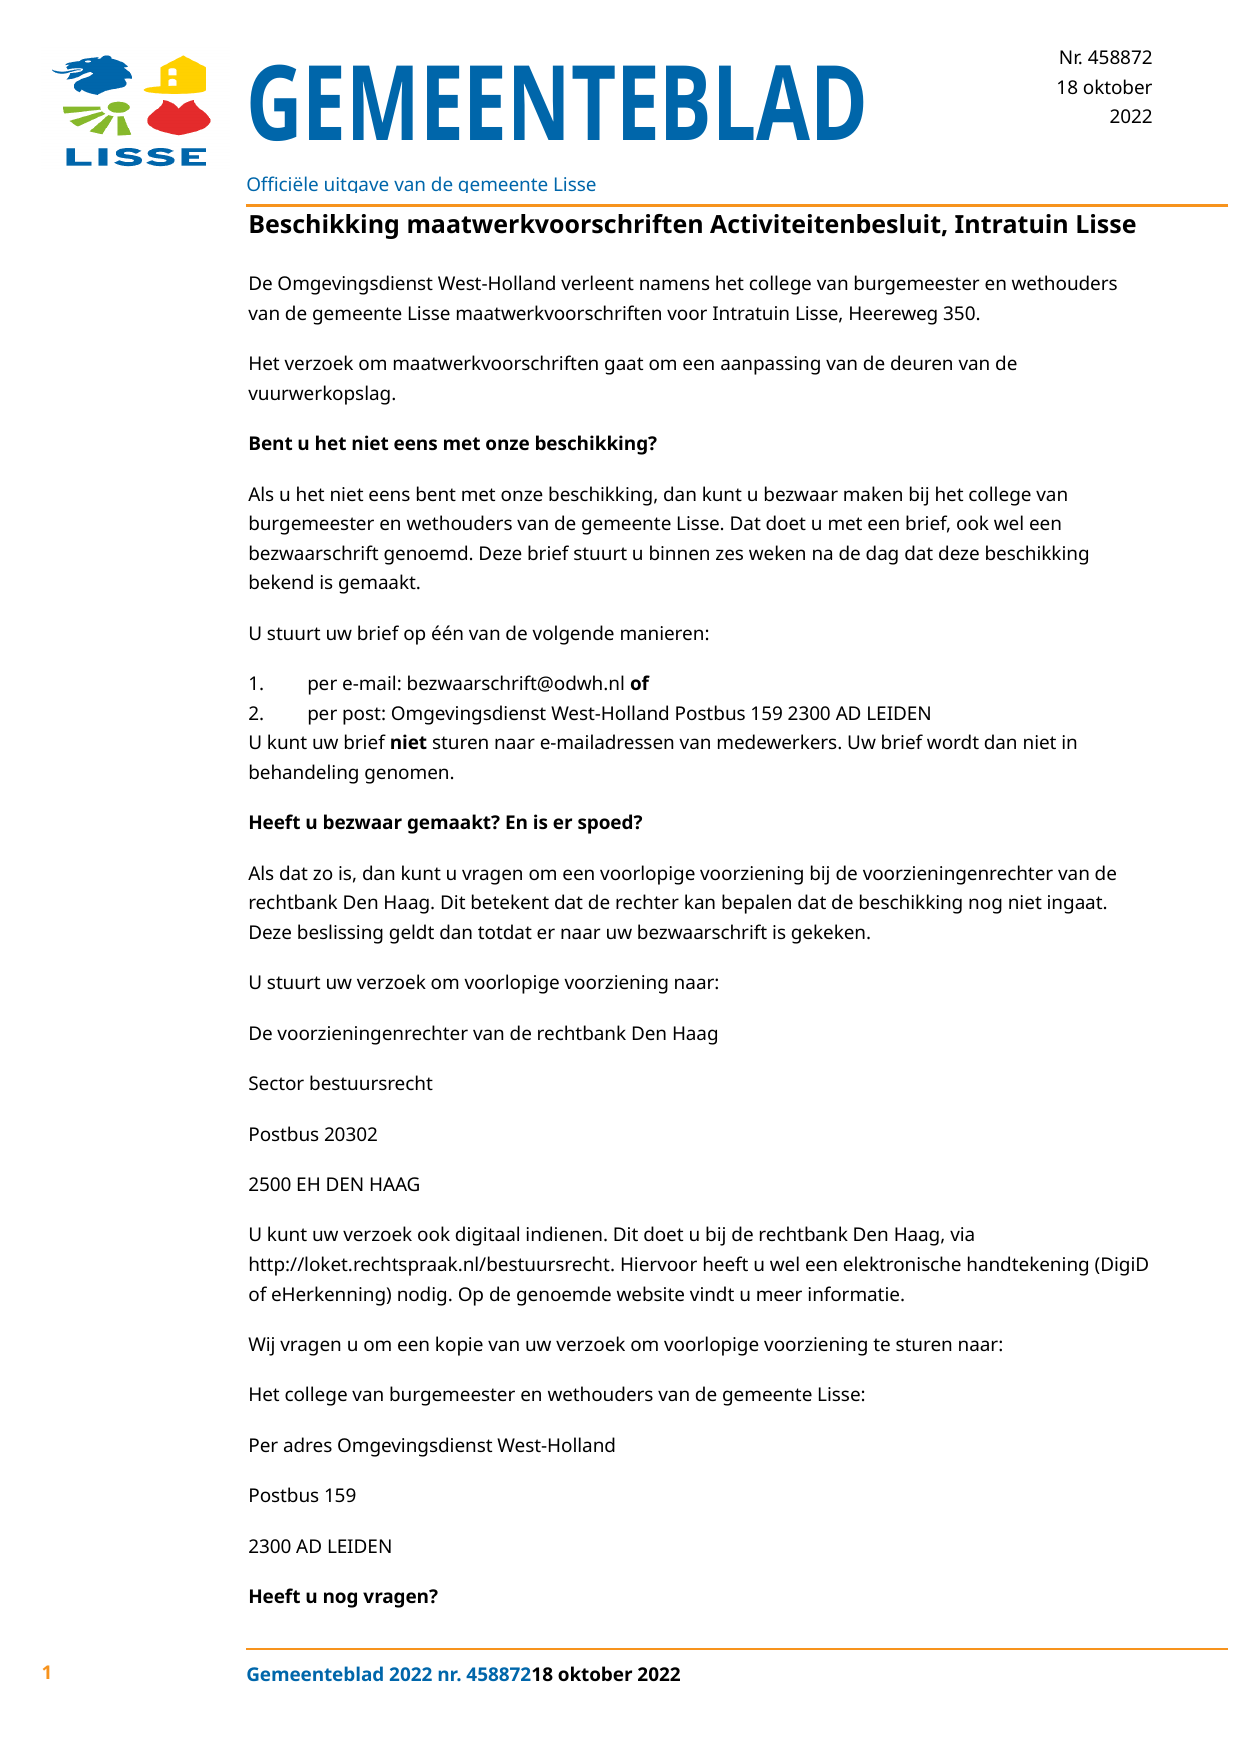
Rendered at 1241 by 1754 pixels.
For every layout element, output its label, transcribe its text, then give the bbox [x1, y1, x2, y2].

text U kunt uw brief niet sturen naar e-mailadressen van medewerkers. Uw brief wordt dan niet in behandeling genomen. [248, 729, 1152, 785]
text 2500 EH DEN HAAG [248, 1171, 1152, 1197]
text Postbus 159 [248, 1482, 1152, 1508]
text Postbus 20302 [248, 1121, 1152, 1146]
text Heeft u nog vragen? [248, 1583, 1152, 1609]
text Als dat zo is, dan kunt u vragen om een voorlopige voorziening bij de voorzieningenrechter van de rechtbank Den Haag. Dit betekent dat de rechter kan bepalen dat de beschikking nog niet ingaat. Deze beslissing geldt dan totdat er naar uw bezwaarschrift is gekeken. [248, 860, 1152, 945]
text Wij vragen u om een kopie van uw verzoek om voorlopige voorziening te sturen naar: [248, 1331, 1152, 1357]
text Sector bestuursrecht [248, 1070, 1152, 1096]
text 2300 AD LEIDEN [248, 1533, 1152, 1558]
list per e-mail: bezwaarschrift@odwh.nl of [248, 670, 1152, 696]
text De Omgevingsdienst West-Holland verleent namens het college van burgemeester en wethouders van de gemeente Lisse maatwerkvoorschriften voor Intratuin Lisse, Heereweg 350. [248, 270, 1152, 326]
text Het verzoek om maatwerkvoorschriften gaat om een aanpassing van de deuren van de vuurwerkopslag. [248, 350, 1152, 406]
list per post: Omgevingsdienst West-Holland Postbus 159 2300 AD LEIDEN [248, 700, 1152, 726]
text Heeft u bezwaar gemaakt? En is er spoed? [248, 809, 1152, 835]
text U stuurt uw verzoek om voorlopige voorziening naar: [248, 969, 1152, 995]
text Als u het niet eens bent met onze beschikking, dan kunt u bezwaar maken bij het college van burgemeester en wethouders van de gemeente Lisse. Dat doet u met een brief, ook wel een bezwaarschrift genoemd. Deze brief stuurt u binnen zes weken na de dag dat deze beschikking bekend is gemaakt. [248, 481, 1152, 595]
text Beschikking maatwerkvoorschriften Activiteitenbesluit, Intratuin Lisse [248, 207, 1152, 241]
text U kunt uw verzoek ook digitaal indienen. Dit doet u bij de rechtbank Den Haag, via http://loket.rechtspraak.nl/bestuursrecht. Hiervoor heeft u wel een elektronische handtekening (DigiD of eHerkenning) nodig. Op de genoemde website vindt u meer informatie. [248, 1222, 1152, 1306]
text Bent u het niet eens met onze beschikking? [248, 430, 1152, 456]
text De voorzieningenrechter van de rechtbank Den Haag [248, 1020, 1152, 1046]
text Per adres Omgevingsdienst West-Holland [248, 1432, 1152, 1458]
text Het college van burgemeester en wethouders van de gemeente Lisse: [248, 1382, 1152, 1407]
picture [41, 47, 231, 172]
text U stuurt uw brief op één van de volgende manieren: [248, 620, 1152, 646]
